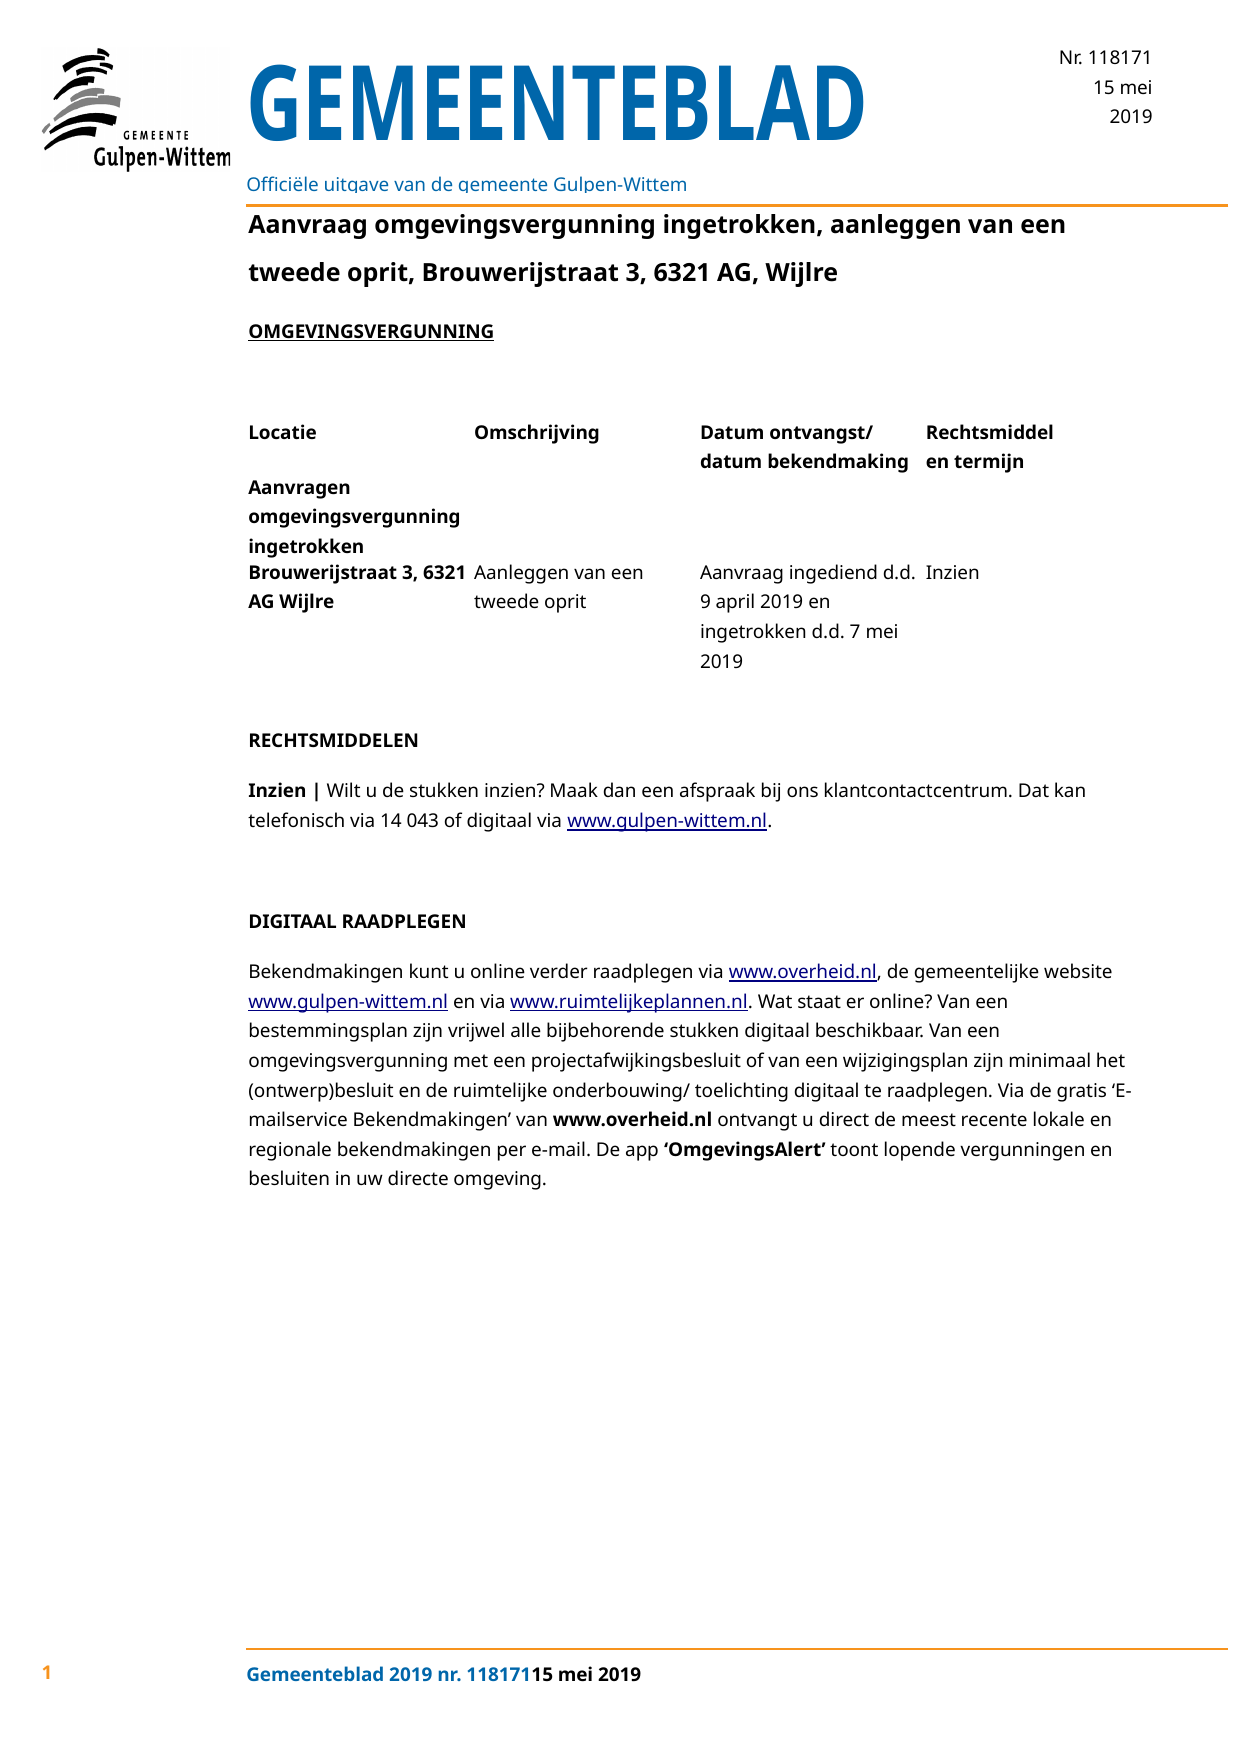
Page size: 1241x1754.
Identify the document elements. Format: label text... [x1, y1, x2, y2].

text Aanvraag omgevingsvergunning ingetrokken, aanleggen van een tweede oprit, Brouwerijstraat 3, 6321 AG, Wijlre [248, 207, 1152, 288]
table_cell [926, 474, 1152, 559]
table_cell [474, 474, 700, 559]
table_header Rechtsmiddel en termijn [926, 419, 1152, 474]
text RECHTSMIDDELEN [248, 727, 1152, 753]
text DIGITAAL RAADPLEGEN [248, 908, 1152, 934]
picture [41, 47, 231, 172]
text Inzien | Wilt u de stukken inzien? Maak dan een afspraak bij ons klantcontactcentrum. Dat kan telefonisch via 14 043 of digitaal via www.gulpen-wittem.nl. [248, 778, 1152, 833]
text Bekendmakingen kunt u online verder raadplegen via www.overheid.nl, de gemeentelijke website www.gulpen-wittem.nl en via www.ruimtelijkeplannen.nl. Wat staat er online? Van een bestemmingsplan zijn vrijwel alle bijbehorende stukken digitaal beschikbaar. Van een omgevingsvergunning met een projectafwijkingsbesluit of van een wijzigingsplan zijn minimaal het (ontwerp)besluit en de ruimtelijke onderbouwing/ toelichting digitaal te raadplegen. Via de gratis ‘E-mailservice Bekendmakingen’ van www.overheid.nl ontvangt u direct de meest recente lokale en regionale bekendmakingen per e-mail. De app ‘OmgevingsAlert’ toont lopende vergunningen en besluiten in uw directe omgeving. [248, 958, 1152, 1191]
table_cell [700, 474, 926, 559]
table_header Datum ontvangst/ datum bekendmaking [700, 419, 926, 474]
table_header Omschrijving [474, 419, 700, 474]
table_cell Aanvragen omgevingsvergunning ingetrokken [248, 474, 474, 559]
table_header Locatie [248, 419, 474, 474]
table_cell Inzien [926, 559, 1152, 673]
table_cell Brouwerijstraat 3, 6321 AG Wijlre [248, 559, 474, 673]
table_cell Aanleggen van een tweede oprit [474, 559, 700, 673]
table_cell Aanvraag ingediend d.d. 9 april 2019 en ingetrokken d.d. 7 mei 2019 [700, 559, 926, 673]
text OMGEVINGSVERGUNNING [248, 318, 1152, 344]
